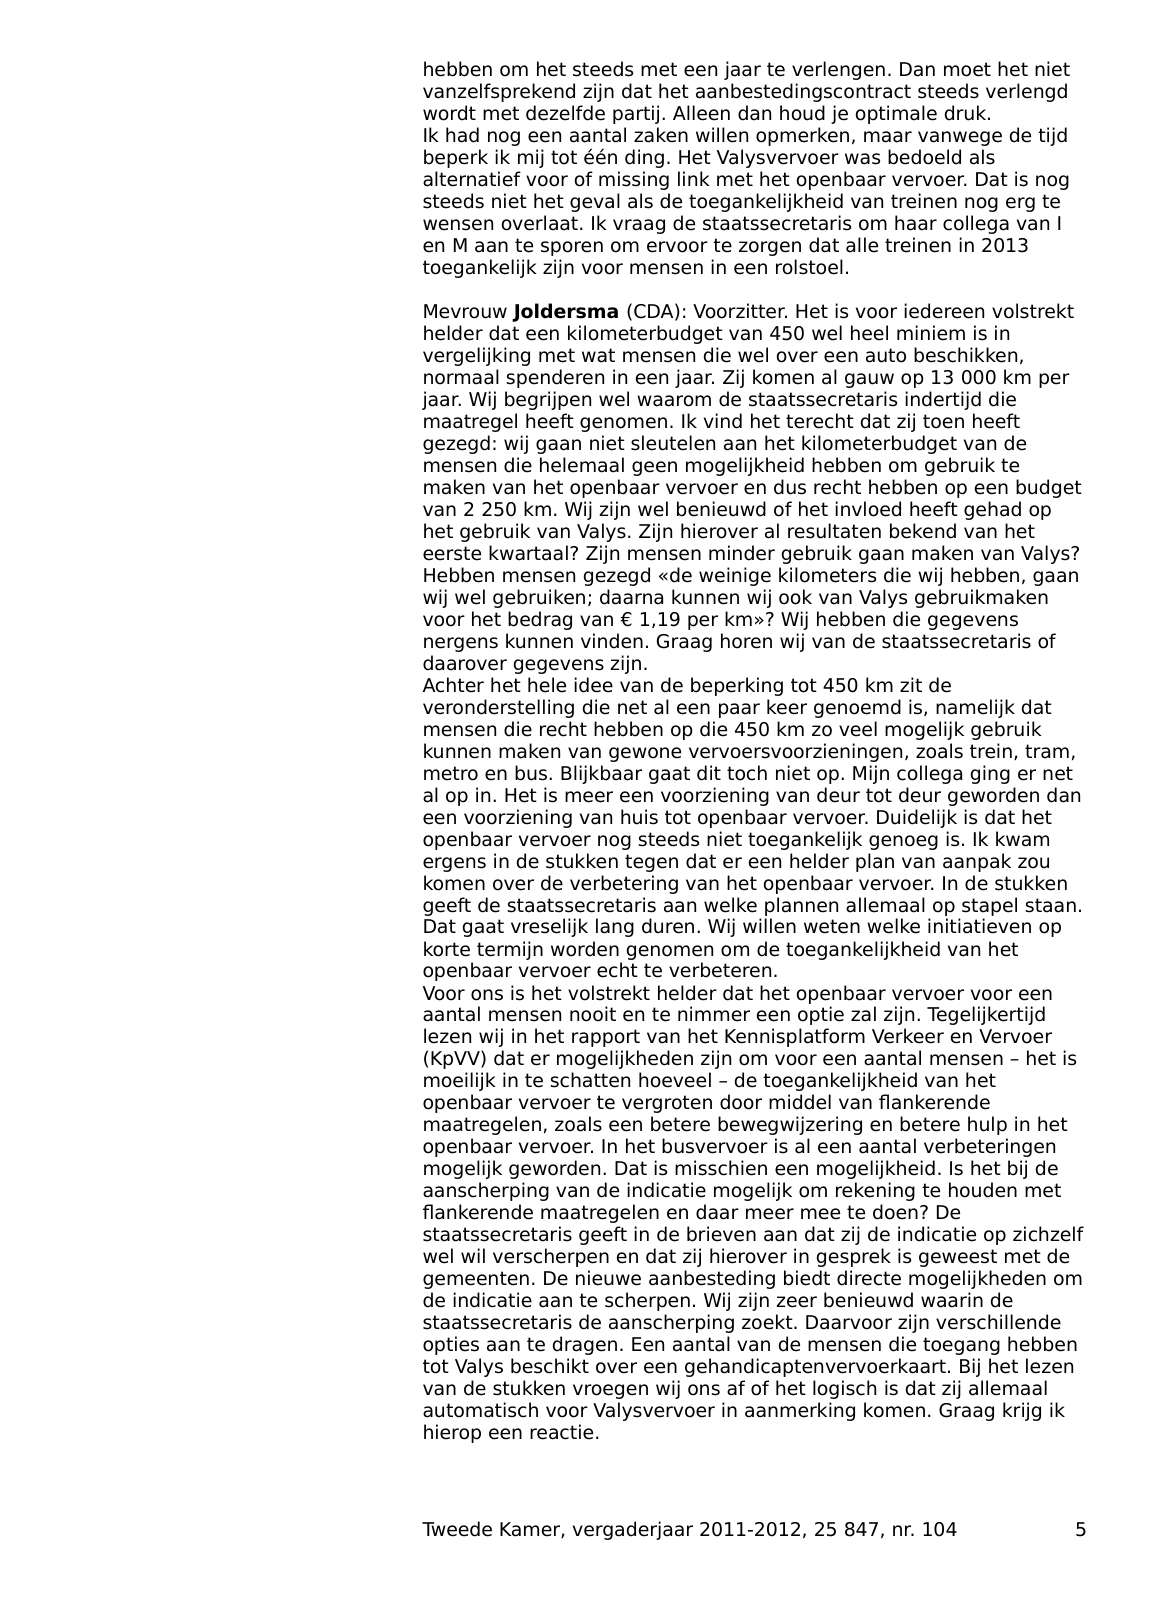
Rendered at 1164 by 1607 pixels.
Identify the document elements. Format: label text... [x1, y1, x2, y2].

text Voor ons is het volstrekt helder dat het openbaar vervoer voor een aantal mensen nooit en te nimmer een optie zal zijn. Tegelijkertijd lezen wij in het rapport van het Kennisplatform Verkeer en Vervoer (KpVV) dat er mogelijkheden zijn om voor een aantal mensen – het is moeilijk in te schatten hoeveel – de toegankelijkheid van het openbaar vervoer te vergroten door middel van flankerende maatregelen, zoals een betere bewegwijzering en betere hulp in het openbaar vervoer. In het busvervoer is al een aantal verbeteringen mogelijk geworden. Dat is misschien een mogelijkheid. Is het bij de aanscherping van de indicatie mogelijk om rekening te houden met flankerende maatregelen en daar meer mee te doen? De staatssecretaris geeft in de brieven aan dat zij de indicatie op zichzelf wel wil verscherpen en dat zij hierover in gesprek is geweest met de gemeenten. De nieuwe aanbesteding biedt directe mogelijkheden om de indicatie aan te scherpen. Wij zijn zeer benieuwd waarin de staatssecretaris de aanscherping zoekt. Daarvoor zijn verschillende opties aan te dragen. Een aantal van de mensen die toegang hebben tot Valys beschikt over een gehandicaptenvervoerkaart. Bij het lezen van de stukken vroegen wij ons af of het logisch is dat zij allemaal automatisch voor Valysvervoer in aanmerking komen. Graag krijg ik hierop een reactie. [422, 982, 1087, 1444]
text hebben om het steeds met een jaar te verlengen. Dan moet het niet vanzelfsprekend zijn dat het aanbestedingscontract steeds verlengd wordt met dezelfde partij. Alleen dan houd je optimale druk. [422, 59, 1087, 125]
text Ik had nog een aantal zaken willen opmerken, maar vanwege de tijd beperk ik mij tot één ding. Het Valysvervoer was bedoeld als alternatief voor of missing link met het openbaar vervoer. Dat is nog steeds niet het geval als de toegankelijkheid van treinen nog erg te wensen overlaat. Ik vraag de staatssecretaris om haar collega van I en M aan te sporen om ervoor te zorgen dat alle treinen in 2013 toegankelijk zijn voor mensen in een rolstoel. [422, 125, 1087, 279]
text Mevrouw Joldersma (CDA): Voorzitter. Het is voor iedereen volstrekt helder dat een kilometerbudget van 450 wel heel miniem is in vergelijking met wat mensen die wel over een auto beschikken, normaal spenderen in een jaar. Zij komen al gauw op 13 000 km per jaar. Wij begrijpen wel waarom de staatssecretaris indertijd die maatregel heeft genomen. Ik vind het terecht dat zij toen heeft gezegd: wij gaan niet sleutelen aan het kilometerbudget van de mensen die helemaal geen mogelijkheid hebben om gebruik te maken van het openbaar vervoer en dus recht hebben op een budget van 2 250 km. Wij zijn wel benieuwd of het invloed heeft gehad op het gebruik van Valys. Zijn hierover al resultaten bekend van het eerste kwartaal? Zijn mensen minder gebruik gaan maken van Valys? Hebben mensen gezegd «de weinige kilometers die wij hebben, gaan wij wel gebruiken; daarna kunnen wij ook van Valys gebruikmaken voor het bedrag van € 1,19 per km»? Wij hebben die gegevens nergens kunnen vinden. Graag horen wij van de staatssecretaris of daarover gegevens zijn. [422, 301, 1087, 675]
text Achter het hele idee van de beperking tot 450 km zit de veronderstelling die net al een paar keer genoemd is, namelijk dat mensen die recht hebben op die 450 km zo veel mogelijk gebruik kunnen maken van gewone vervoersvoorzieningen, zoals trein, tram, metro en bus. Blijkbaar gaat dit toch niet op. Mijn collega ging er net al op in. Het is meer een voorziening van deur tot deur geworden dan een voorziening van huis tot openbaar vervoer. Duidelijk is dat het openbaar vervoer nog steeds niet toegankelijk genoeg is. Ik kwam ergens in de stukken tegen dat er een helder plan van aanpak zou komen over de verbetering van het openbaar vervoer. In de stukken geeft de staatssecretaris aan welke plannen allemaal op stapel staan. Dat gaat vreselijk lang duren. Wij willen weten welke initiatieven op korte termijn worden genomen om de toegankelijkheid van het openbaar vervoer echt te verbeteren. [422, 675, 1087, 982]
